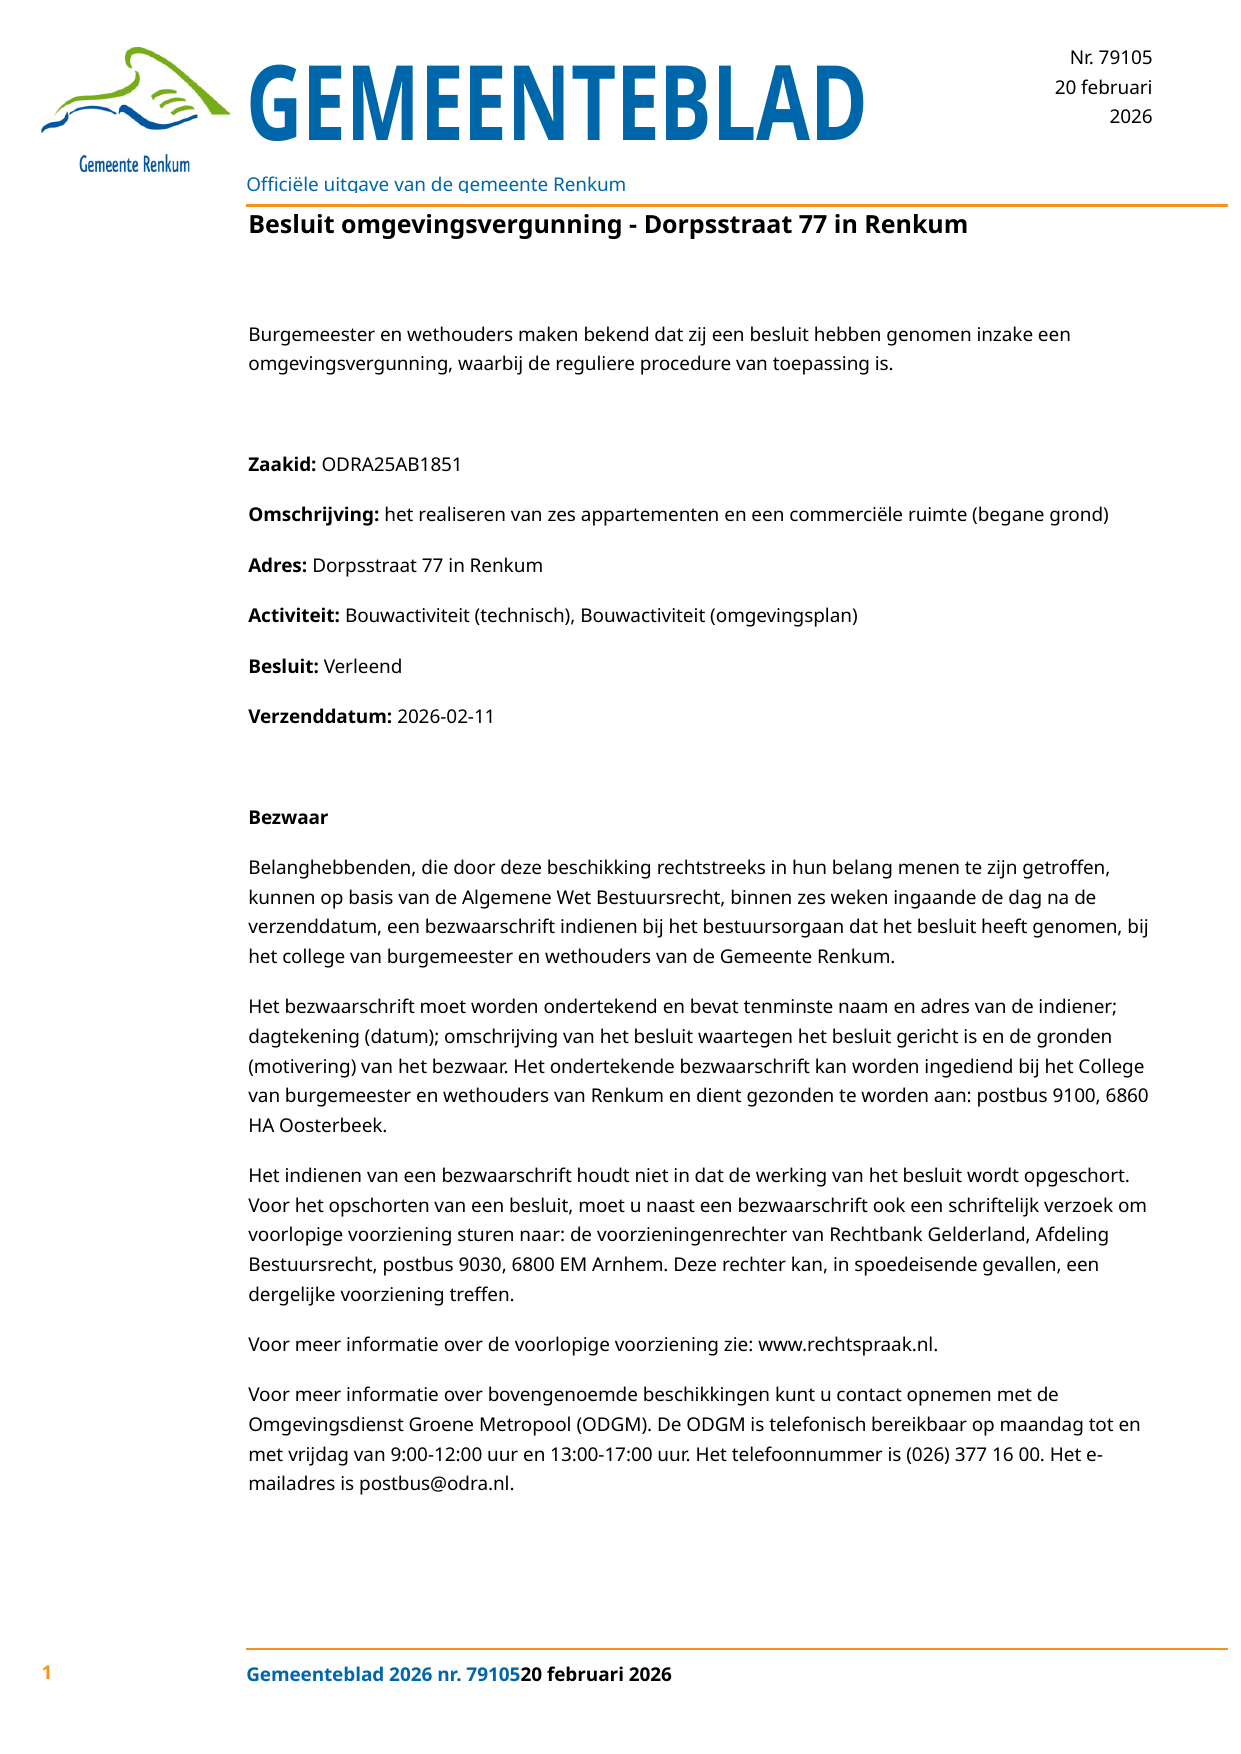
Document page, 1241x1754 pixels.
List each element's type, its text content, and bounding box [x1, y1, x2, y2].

text Besluit omgevingsvergunning - Dorpsstraat 77 in Renkum [248, 207, 1152, 241]
text Verzenddatum: 2026-02-11 [248, 703, 1152, 729]
text Voor meer informatie over de voorlopige voorziening zie: www.rechtspraak.nl. [248, 1331, 1152, 1357]
text Besluit: Verleend [248, 653, 1152, 678]
text Burgemeester en wethouders maken bekend dat zij een besluit hebben genomen inzake een omgevingsvergunning, waarbij de reguliere procedure van toepassing is. [248, 321, 1152, 376]
picture [41, 47, 231, 172]
text Het indienen van een bezwaarschrift houdt niet in dat de werking van het besluit wordt opgeschort. Voor het opschorten van een besluit, moet u naast een bezwaarschrift ook een schriftelijk verzoek om voorlopige voorziening sturen naar: de voorzieningenrechter van Rechtbank Gelderland, Afdeling Bestuursrecht, postbus 9030, 6800 EM Arnhem. Deze rechter kan, in spoedeisende gevallen, een dergelijke voorziening treffen. [248, 1162, 1152, 1306]
text Zaakid: ODRA25AB1851 [248, 451, 1152, 477]
text Adres: Dorpsstraat 77 in Renkum [248, 552, 1152, 578]
text Voor meer informatie over bovengenoemde beschikkingen kunt u contact opnemen met de Omgevingsdienst Groene Metropool (ODGM). De ODGM is telefonisch bereikbaar op maandag tot en met vrijdag van 9:00-12:00 uur en 13:00-17:00 uur. Het telefoonnummer is (026) 377 16 00. Het e-mailadres is postbus@odra.nl. [248, 1382, 1152, 1496]
text Belanghebbenden, die door deze beschikking rechtstreeks in hun belang menen te zijn getroffen, kunnen op basis van de Algemene Wet Bestuursrecht, binnen zes weken ingaande de dag na de verzenddatum, een bezwaarschrift indienen bij het bestuursorgaan dat het besluit heeft genomen, bij het college van burgemeester en wethouders van de Gemeente Renkum. [248, 854, 1152, 969]
text Het bezwaarschrift moet worden ondertekend en bevat tenminste naam en adres van de indiener; dagtekening (datum); omschrijving van het besluit waartegen het besluit gericht is en de gronden (motivering) van het bezwaar. Het ondertekende bezwaarschrift kan worden ingediend bij het College van burgemeester en wethouders van Renkum en dient gezonden te worden aan: postbus 9100, 6860 HA Oosterbeek. [248, 994, 1152, 1138]
text Omschrijving: het realiseren van zes appartementen en een commerciële ruimte (begane grond) [248, 502, 1152, 527]
text Activiteit: Bouwactiviteit (technisch), Bouwactiviteit (omgevingsplan) [248, 602, 1152, 628]
text Bezwaar [248, 804, 1152, 830]
